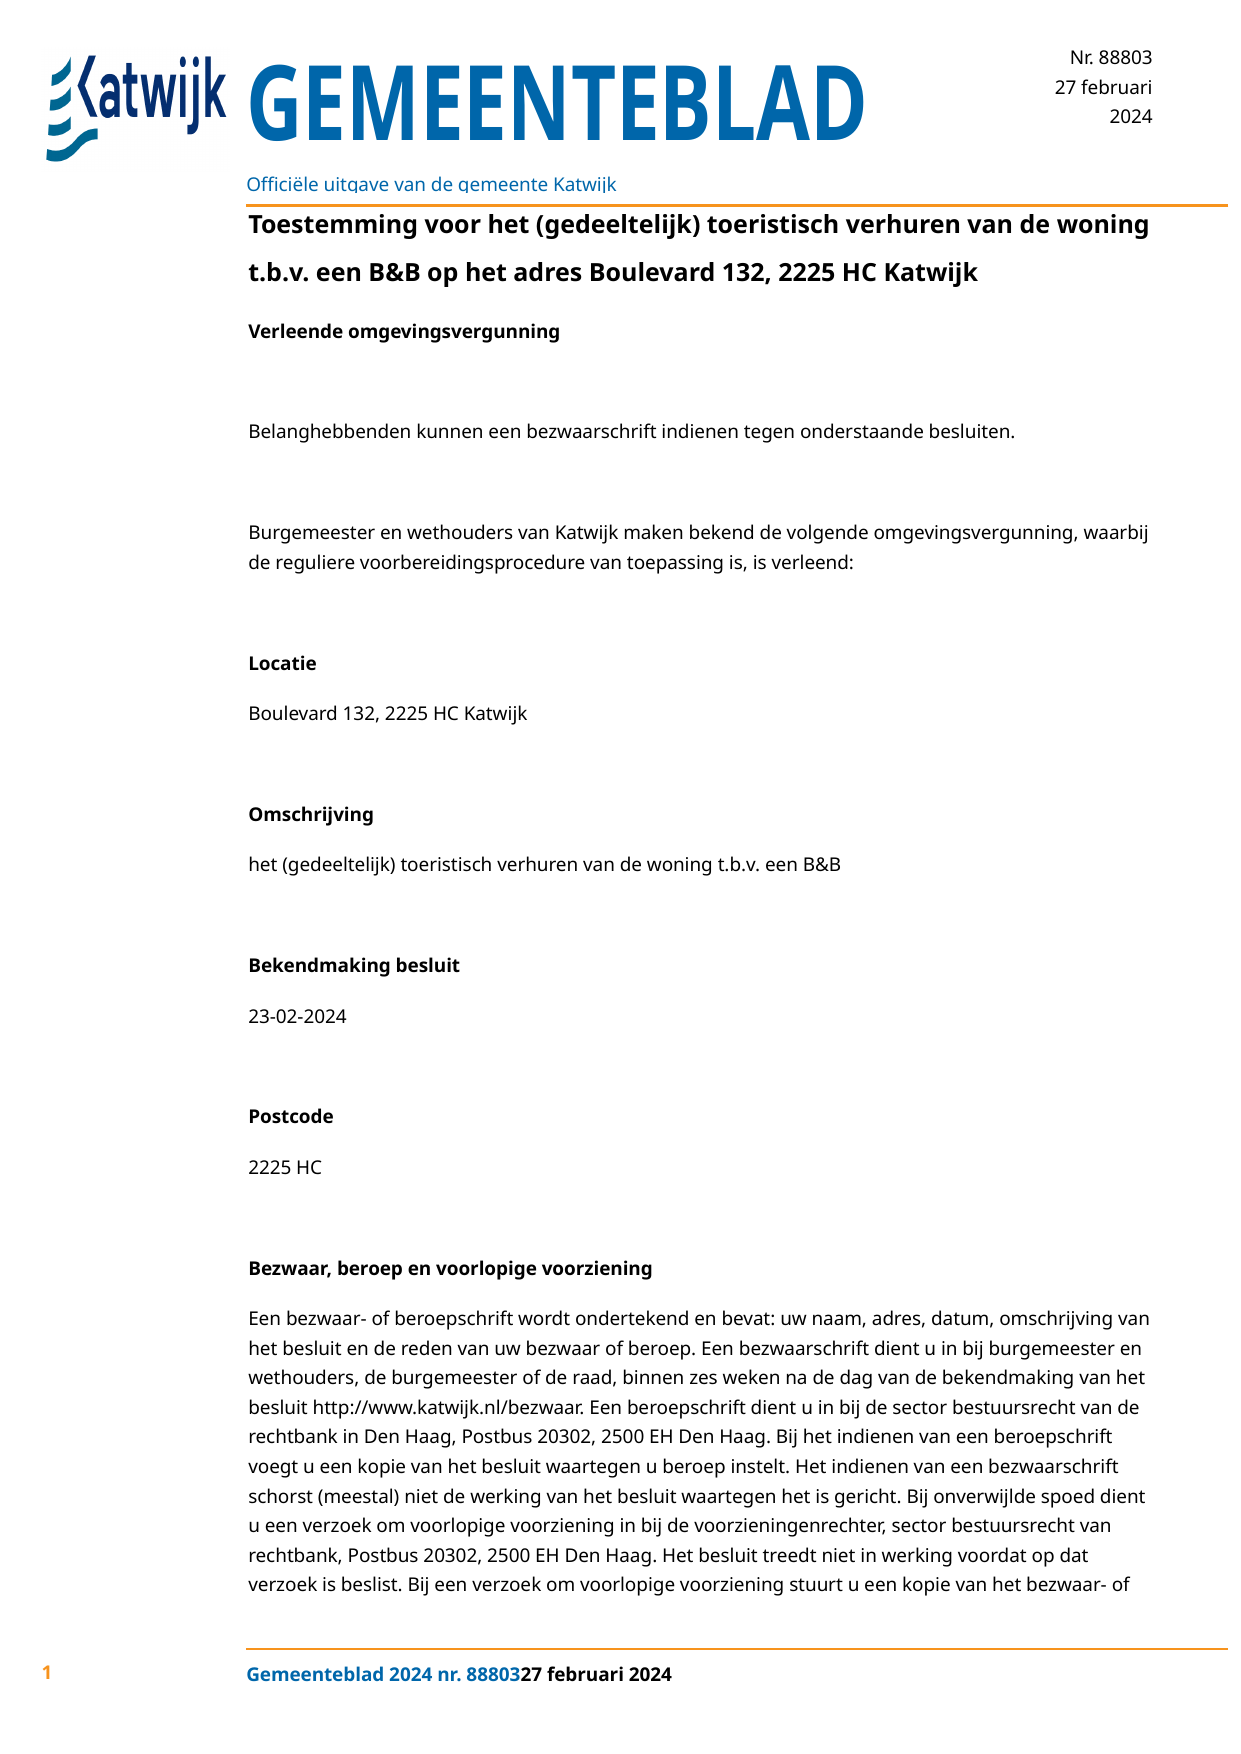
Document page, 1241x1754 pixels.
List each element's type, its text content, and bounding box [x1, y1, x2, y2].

text Een bezwaar- of beroepschrift wordt ondertekend en bevat: uw naam, adres, datum, omschrijving van het besluit en de reden van uw bezwaar of beroep. Een bezwaarschrift dient u in bij burgemeester en wethouders, de burgemeester of de raad, binnen zes weken na de dag van de bekendmaking van het besluit http://www.katwijk.nl/bezwaar. Een beroepschrift dient u in bij de sector bestuursrecht van de rechtbank in Den Haag, Postbus 20302, 2500 EH Den Haag. Bij het indienen van een beroepschrift voegt u een kopie van het besluit waartegen u beroep instelt. Het indienen van een bezwaarschrift schorst (meestal) niet de werking van het besluit waartegen het is gericht. Bij onverwijlde spoed dient u een verzoek om voorlopige voorziening in bij de voorzieningenrechter, sector bestuursrecht van rechtbank, Postbus 20302, 2500 EH Den Haag. Het besluit treedt niet in werking voordat op dat verzoek is beslist. Bij een verzoek om voorlopige voorziening stuurt u een kopie van het bezwaar- of [248, 1305, 1152, 1597]
text Burgemeester en wethouders van Katwijk maken bekend de volgende omgevingsvergunning, waarbij de reguliere voorbereidingsprocedure van toepassing is, is verleend: [248, 519, 1152, 575]
text Verleende omgevingsvergunning [248, 318, 1152, 344]
text Boulevard 132, 2225 HC Katwijk [248, 700, 1152, 726]
text 2225 HC [248, 1154, 1152, 1180]
text het (gedeeltelijk) toeristisch verhuren van de woning t.b.v. een B&B [248, 852, 1152, 877]
text Bezwaar, beroep en voorlopige voorziening [248, 1255, 1152, 1281]
text Locatie [248, 650, 1152, 676]
text Omschrijving [248, 801, 1152, 827]
text Bekendmaking besluit [248, 952, 1152, 978]
text Postcode [248, 1104, 1152, 1129]
picture [41, 47, 231, 172]
text Toestemming voor het (gedeeltelijk) toeristisch verhuren van de woning t.b.v. een B&B op het adres Boulevard 132, 2225 HC Katwijk [248, 207, 1152, 288]
text 23-02-2024 [248, 1003, 1152, 1029]
text Belanghebbenden kunnen een bezwaarschrift indienen tegen onderstaande besluiten. [248, 419, 1152, 444]
